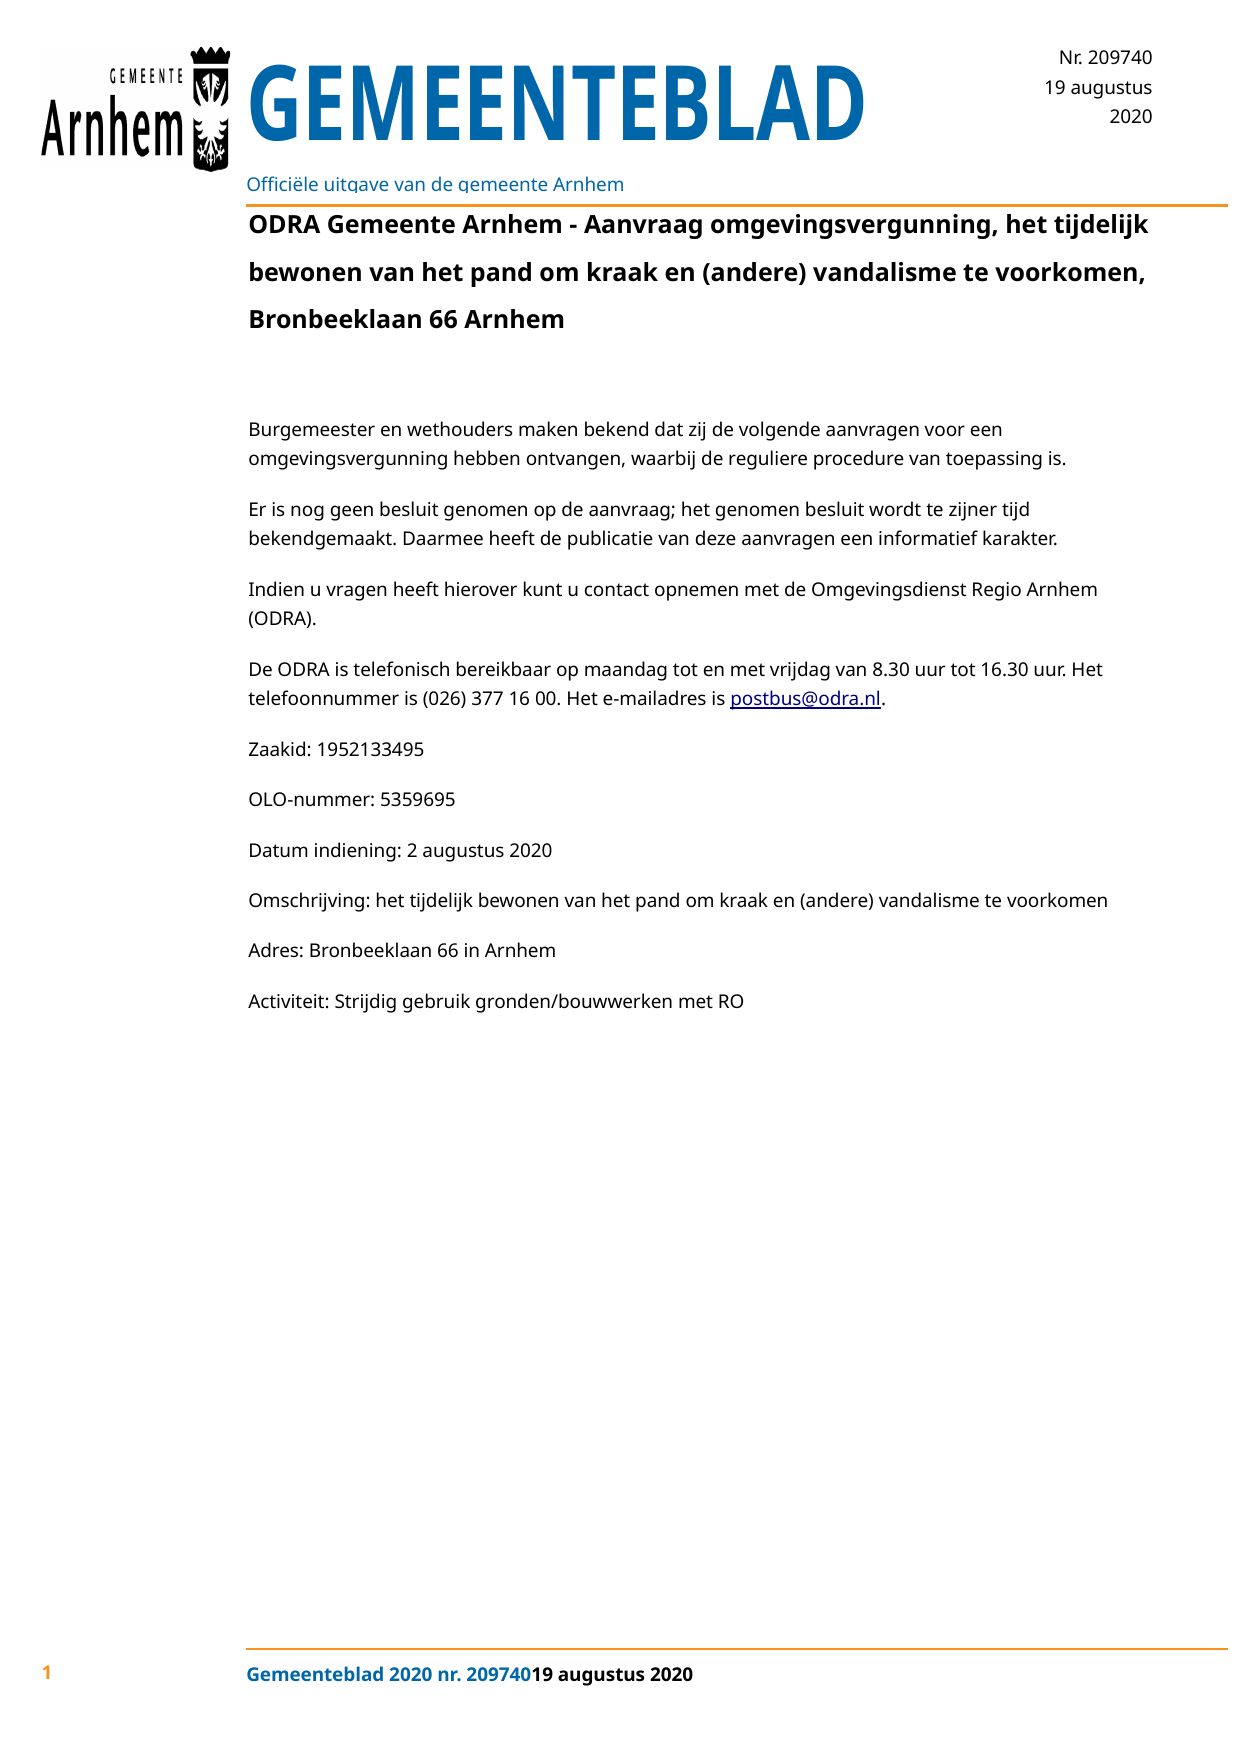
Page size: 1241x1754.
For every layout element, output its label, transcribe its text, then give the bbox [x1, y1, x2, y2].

text Zaakid: 1952133495 [248, 736, 1152, 762]
text Indien u vragen heeft hierover kunt u contact opnemen met de Omgevingsdienst Regio Arnhem (ODRA). [248, 576, 1152, 631]
text Activiteit: Strijdig gebruik gronden/bouwwerken met RO [248, 988, 1152, 1014]
text Burgemeester en wethouders maken bekend dat zij de volgende aanvragen voor een omgevingsvergunning hebben ontvangen, waarbij de reguliere procedure van toepassing is. [248, 416, 1152, 471]
text De ODRA is telefonisch bereikbaar op maandag tot en met vrijdag van 8.30 uur tot 16.30 uur. Het telefoonnummer is (026) 377 16 00. Het e-mailadres is postbus@odra.nl. [248, 656, 1152, 711]
text Adres: Bronbeeklaan 66 in Arnhem [248, 938, 1152, 963]
text Datum indiening: 2 augustus 2020 [248, 837, 1152, 862]
picture [41, 47, 231, 172]
text Er is nog geen besluit genomen op de aanvraag; het genomen besluit wordt te zijner tijd bekendgemaakt. Daarmee heeft de publicatie van deze aanvragen een informatief karakter. [248, 496, 1152, 551]
text Omschrijving: het tijdelijk bewonen van het pand om kraak en (andere) vandalisme te voorkomen [248, 887, 1152, 913]
text ODRA Gemeente Arnhem - Aanvraag omgevingsvergunning, het tijdelijk bewonen van het pand om kraak en (andere) vandalisme te voorkomen, Bronbeeklaan 66 Arnhem [248, 207, 1152, 336]
text OLO-nummer: 5359695 [248, 786, 1152, 812]
